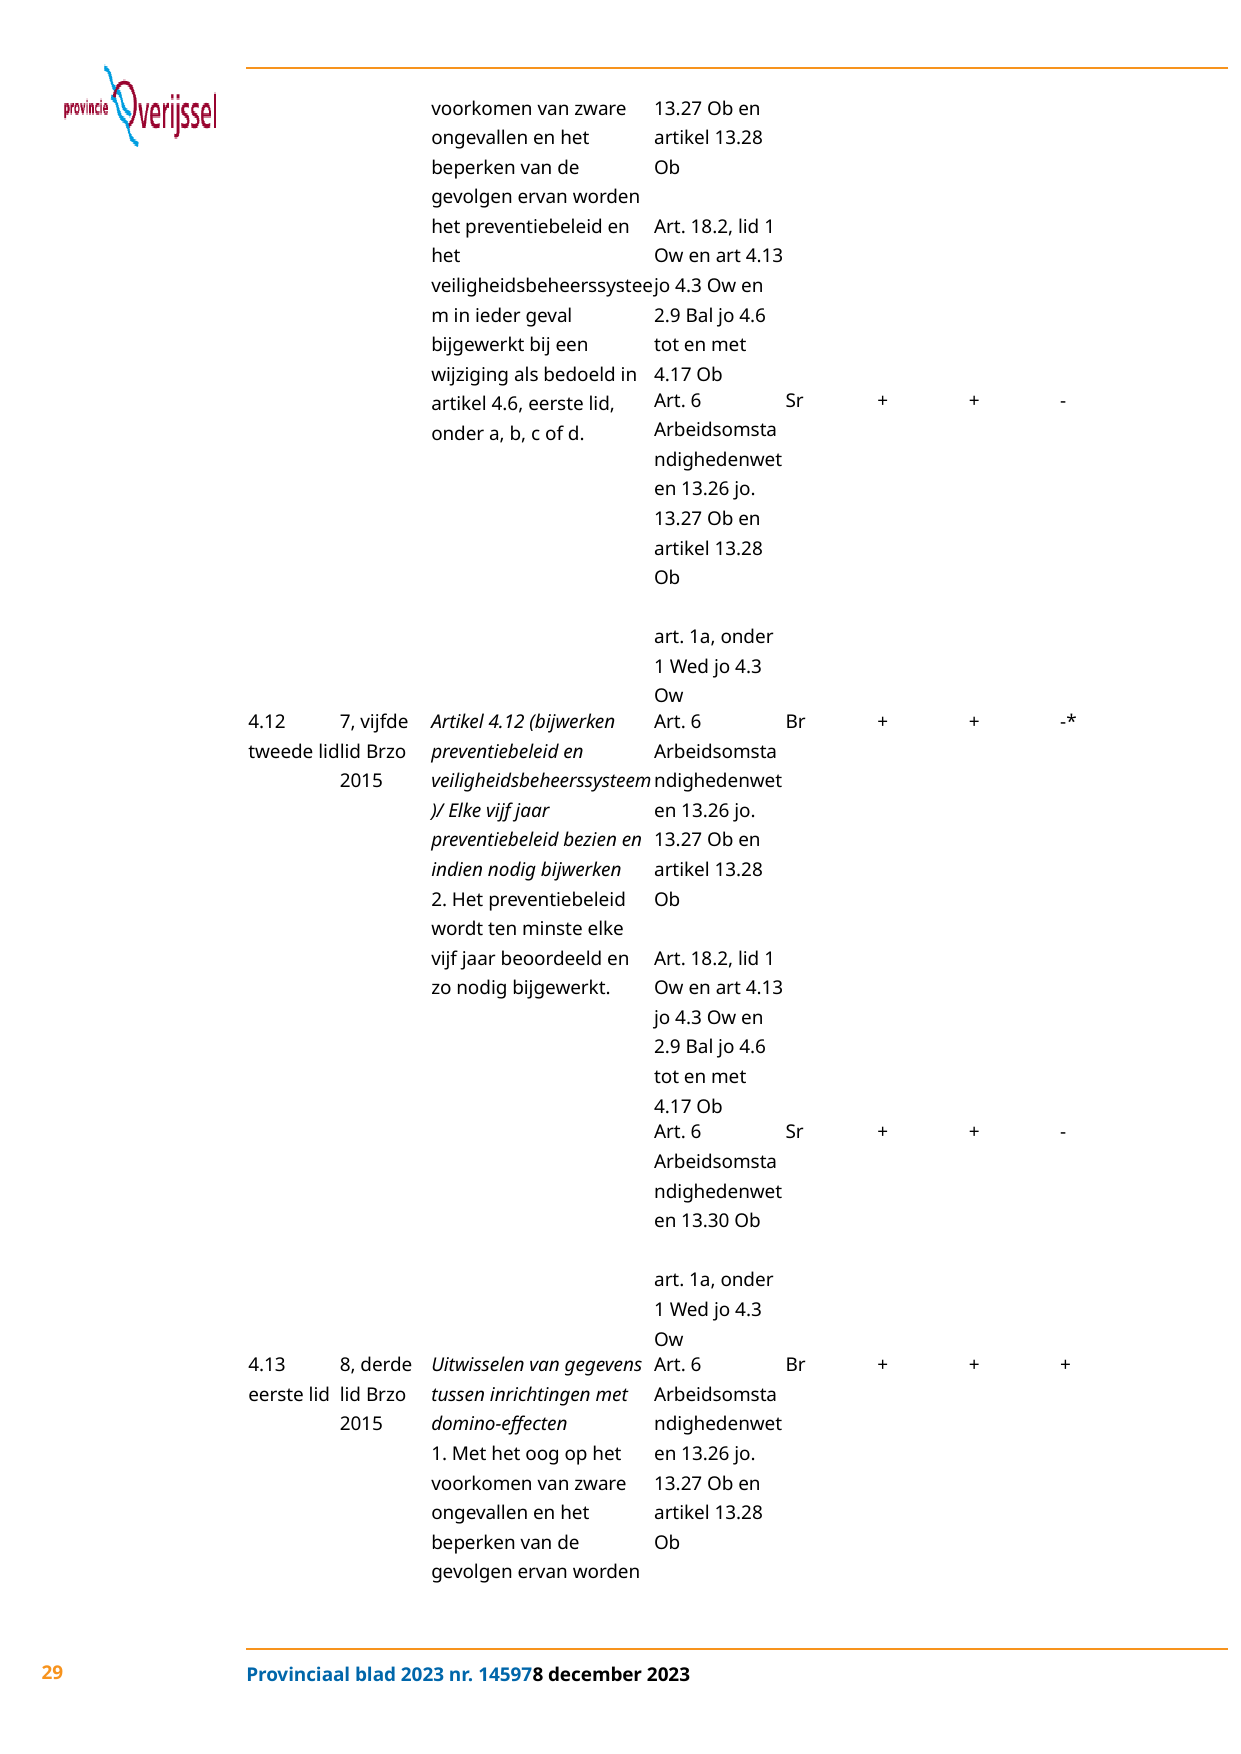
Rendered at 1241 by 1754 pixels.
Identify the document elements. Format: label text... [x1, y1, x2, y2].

table_cell Art. 6 Arbeidsomstandighedenwet en 13.26 jo. 13.27 Ob en artikel 13.28 Ob Art. 18.2, lid 1 Ow en art 4.13 jo 4.3 Ow en 2.9 Bal jo 4.6 tot en met 4.17 Ob [654, 708, 785, 1119]
table_cell Br [785, 708, 877, 1119]
table_cell 4.13 eerste lid [248, 1351, 339, 1584]
table_cell 13.27 Ob en artikel 13.28 Ob Art. 18.2, lid 1 Ow en art 4.13 jo 4.3 Ow en 2.9 Bal jo 4.6 tot en met 4.17 Ob [654, 95, 785, 387]
table_cell Sr [785, 1119, 877, 1351]
table_cell 8, derde lid Brzo 2015 [340, 1351, 431, 1584]
table_cell + [969, 708, 1060, 1119]
table_cell + [877, 708, 968, 1119]
table_cell - [1060, 1119, 1152, 1351]
table_cell [340, 95, 431, 708]
table_cell + [969, 387, 1060, 708]
table_cell + [877, 1351, 968, 1584]
table_cell [248, 95, 339, 708]
table_cell Artikel 4.12 (bijwerken preventiebeleid en veiligheidsbeheerssysteem)/ Elke vijf jaar preventiebeleid bezien en indien nodig bijwerken 2. Het preventiebeleid wordt ten minste elke vijf jaar beoordeeld en zo nodig bijgewerkt. [431, 708, 654, 1351]
table_cell Sr [785, 387, 877, 708]
table_cell + [969, 1119, 1060, 1351]
table_cell - [1060, 387, 1152, 708]
table_cell voorkomen van zware ongevallen en het beperken van de gevolgen ervan worden het preventiebeleid en het veiligheidsbeheerssysteem in ieder geval bijgewerkt bij een wijziging als bedoeld in artikel 4.6, eerste lid, onder a, b, c of d. [431, 95, 654, 708]
table_cell 4.12 tweede lid [248, 708, 339, 1351]
table_cell + [969, 1351, 1060, 1584]
table_cell [877, 95, 968, 387]
table_cell [785, 95, 877, 387]
table_cell Uitwisselen van gegevens tussen inrichtingen met domino-effecten 1. Met het oog op het voorkomen van zware ongevallen en het beperken van de gevolgen ervan worden [431, 1351, 654, 1584]
picture [41, 47, 231, 172]
table_cell [969, 95, 1060, 387]
table_cell + [877, 1119, 968, 1351]
table_cell Art. 6 Arbeidsomstandighedenwet en 13.26 jo. 13.27 Ob en artikel 13.28 Ob art. 1a, onder 1 Wed jo 4.3 Ow [654, 387, 785, 708]
table_cell 7, vijfde lid Brzo 2015 [340, 708, 431, 1351]
table_cell - [1060, 95, 1152, 387]
table_cell Art. 6 Arbeidsomstandighedenwet en 13.26 jo. 13.27 Ob en artikel 13.28 Ob [654, 1351, 785, 1584]
table_cell + [877, 387, 968, 708]
table_cell -* [1060, 708, 1152, 1119]
table_cell Art. 6 Arbeidsomstandighedenwet en 13.30 Ob art. 1a, onder 1 Wed jo 4.3 Ow [654, 1119, 785, 1351]
table_cell Br [785, 1351, 877, 1584]
table_cell + [1060, 1351, 1152, 1584]
